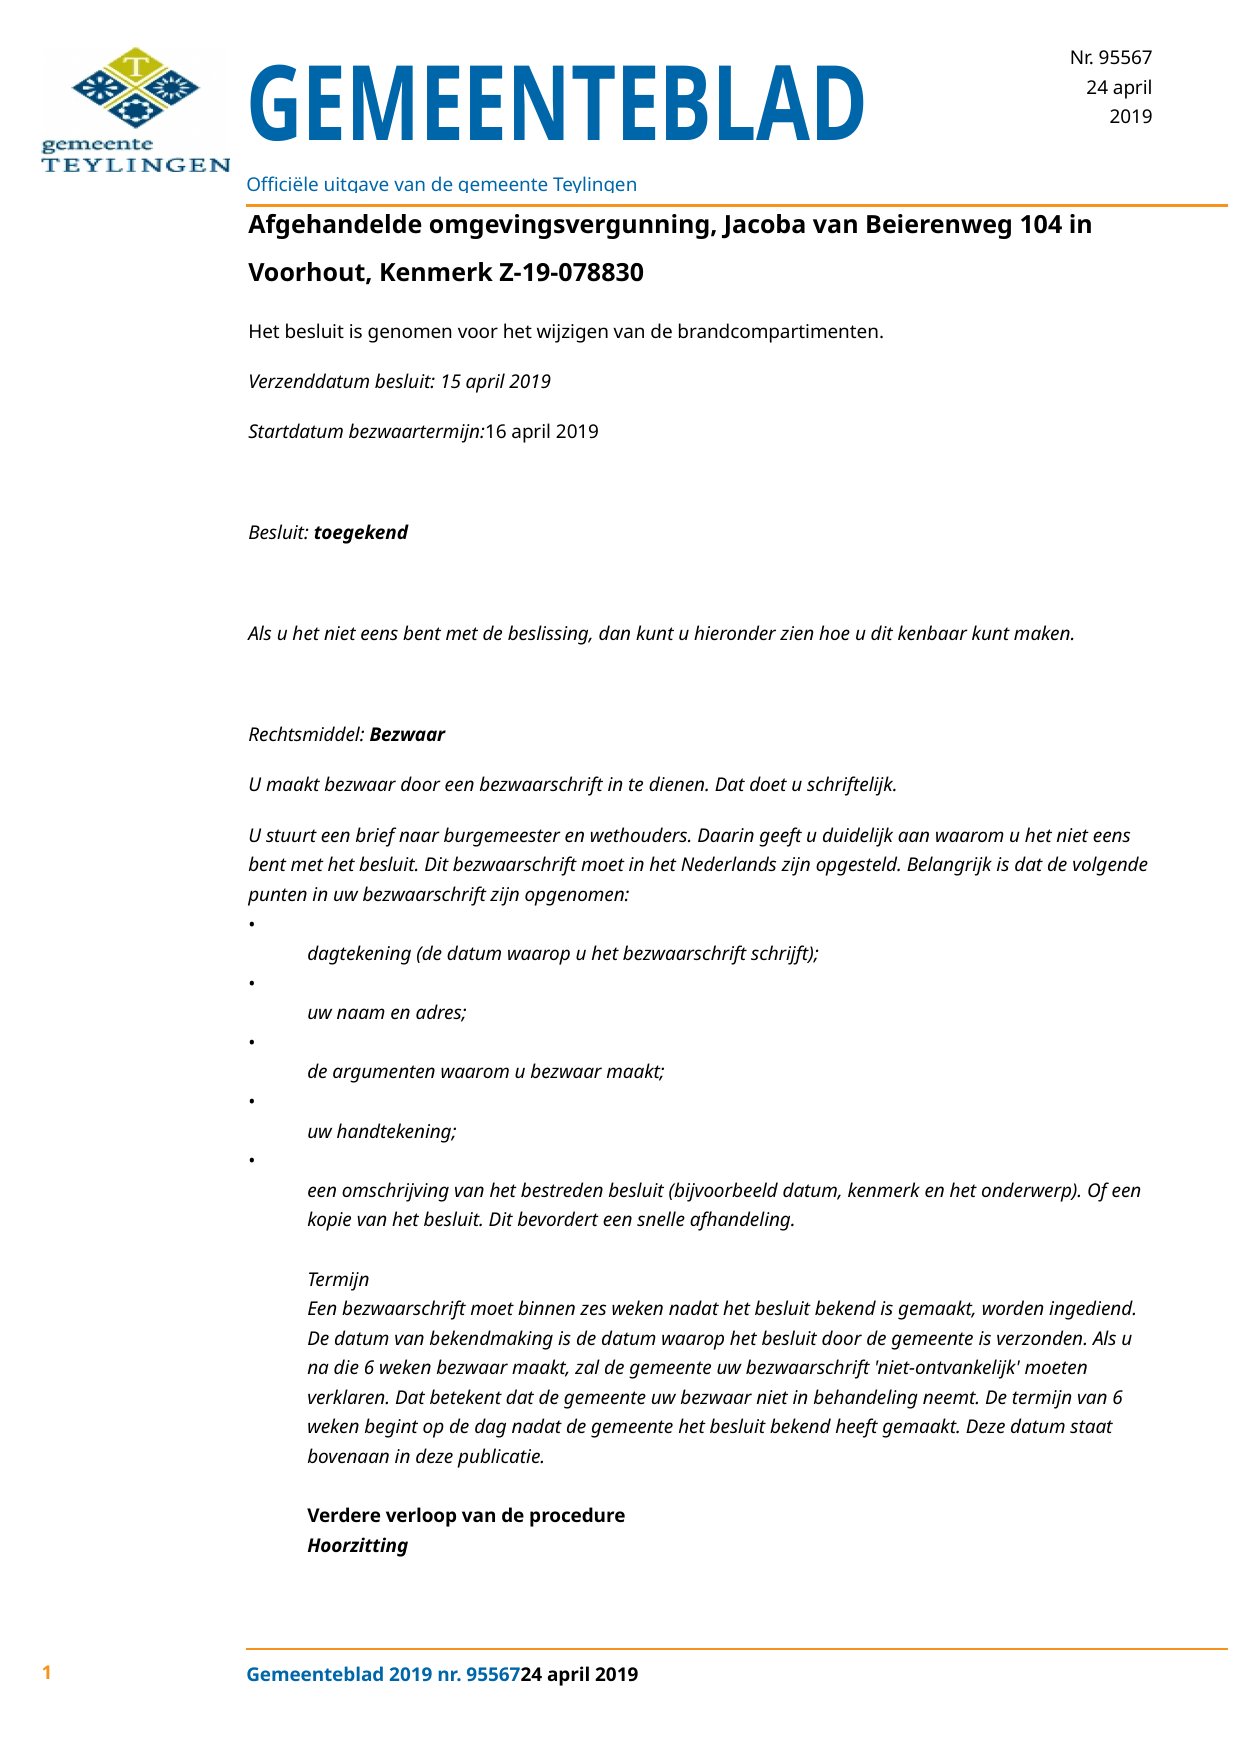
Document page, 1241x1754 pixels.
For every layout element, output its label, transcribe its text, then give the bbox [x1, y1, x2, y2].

list dagtekening (de datum waarop u het bezwaarschrift schrijft); [248, 940, 1152, 966]
text Afgehandelde omgevingsvergunning, Jacoba van Beierenweg 104 in Voorhout, Kenmerk Z-19-078830 [248, 207, 1152, 288]
text Besluit: toegekend [248, 519, 1152, 545]
list de argumenten waarom u bezwaar maakt; [248, 1059, 1152, 1084]
list Termijn [248, 1266, 1152, 1292]
list Verdere verloop van de procedure [248, 1502, 1152, 1528]
picture [41, 47, 231, 172]
list Een bezwaarschrift moet binnen zes weken nadat het besluit bekend is gemaakt, worden ingediend. De datum van bekendmaking is de datum waarop het besluit door de gemeente is verzonden. Als u na die 6 weken bezwaar maakt, zal de gemeente uw bezwaarschrift 'niet-ontvankelijk' moeten verklaren. Dat betekent dat de gemeente uw bezwaar niet in behandeling neemt. De termijn van 6 weken begint op de dag nadat de gemeente het besluit bekend heeft gemaakt. Deze datum staat bovenaan in deze publicatie. [248, 1295, 1152, 1469]
text Als u het niet eens bent met de beslissing, dan kunt u hieronder zien hoe u dit kenbaar kunt maken. [248, 620, 1152, 646]
list een omschrijving van het bestreden besluit (bijvoorbeeld datum, kenmerk en het onderwerp). Of een kopie van het besluit. Dit bevordert een snelle afhandeling. [248, 1177, 1152, 1232]
text Verzenddatum besluit: 15 april 2019 [248, 368, 1152, 394]
list uw naam en adres; [248, 999, 1152, 1025]
text Het besluit is genomen voor het wijzigen van de brandcompartimenten. [248, 318, 1152, 344]
text Startdatum bezwaartermijn:16 april 2019 [248, 419, 1152, 444]
list uw handtekening; [248, 1118, 1152, 1144]
text U maakt bezwaar door een bezwaarschrift in te dienen. Dat doet u schriftelijk. [248, 772, 1152, 797]
list Hoorzitting [248, 1532, 1152, 1558]
text Rechtsmiddel: Bezwaar [248, 721, 1152, 747]
text U stuurt een brief naar burgemeester en wethouders. Daarin geeft u duidelijk aan waarom u het niet eens bent met het besluit. Dit bezwaarschrift moet in het Nederlands zijn opgesteld. Belangrijk is dat de volgende punten in uw bezwaarschrift zijn opgenomen: [248, 822, 1152, 907]
